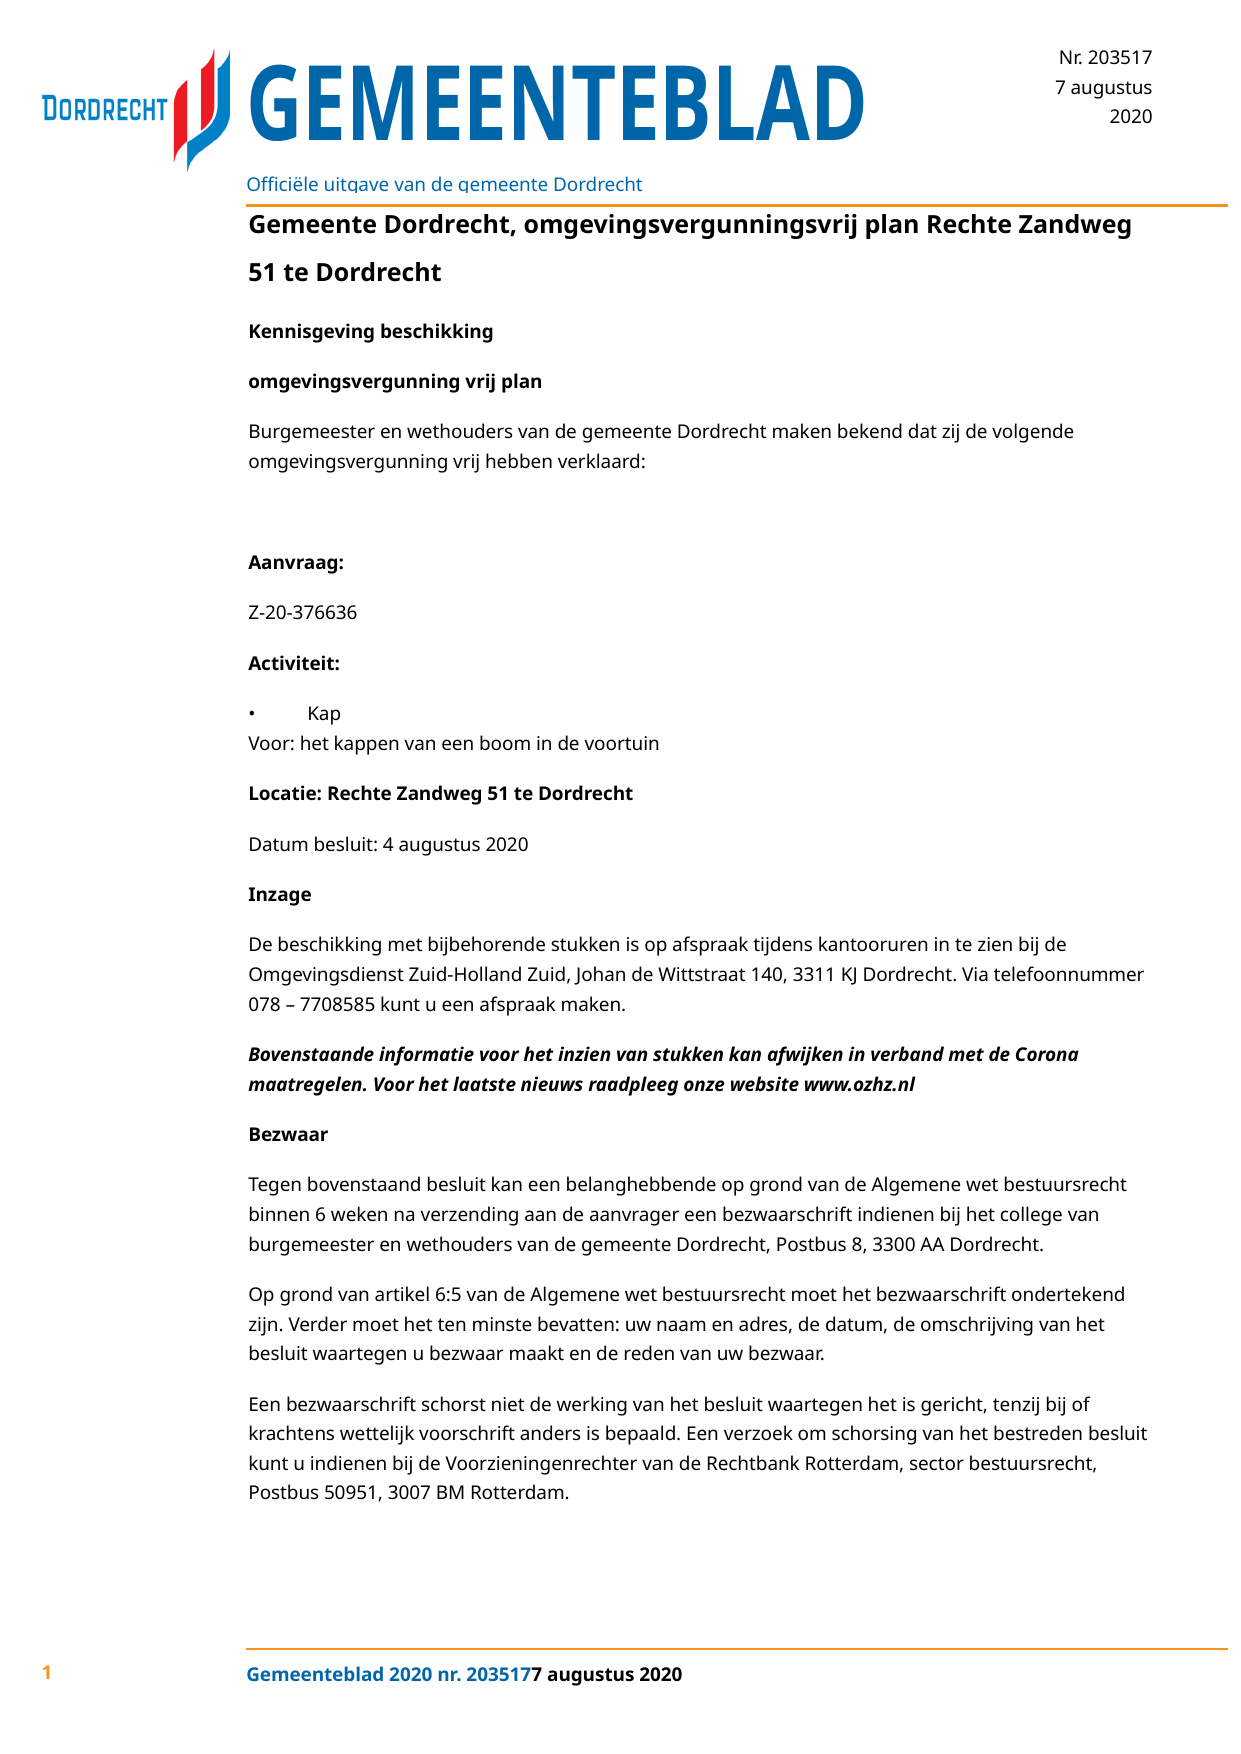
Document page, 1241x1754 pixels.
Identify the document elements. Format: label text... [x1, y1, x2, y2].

text Activiteit: [248, 650, 1152, 676]
text Op grond van artikel 6:5 van de Algemene wet bestuursrecht moet het bezwaarschrift ondertekend zijn. Verder moet het ten minste bevatten: uw naam en adres, de datum, de omschrijving van het besluit waartegen u bezwaar maakt en de reden van uw bezwaar. [248, 1281, 1152, 1366]
text Aanvraag: [248, 549, 1152, 575]
text Bezwaar [248, 1121, 1152, 1147]
text Burgemeester en wethouders van de gemeente Dordrecht maken bekend dat zij de volgende omgevingsvergunning vrij hebben verklaard: [248, 419, 1152, 474]
picture [41, 47, 231, 172]
list Kap [248, 700, 1152, 726]
text Datum besluit: 4 augustus 2020 [248, 831, 1152, 857]
text Tegen bovenstaand besluit kan een belanghebbende op grond van de Algemene wet bestuursrecht binnen 6 weken na verzending aan de aanvrager een bezwaarschrift indienen bij het college van burgemeester en wethouders van de gemeente Dordrecht, Postbus 8, 3300 AA Dordrecht. [248, 1172, 1152, 1257]
text Voor: het kappen van een boom in de voortuin [248, 730, 1152, 756]
text Gemeente Dordrecht, omgevingsvergunningsvrij plan Rechte Zandweg 51 te Dordrecht [248, 207, 1152, 288]
text Inzage [248, 881, 1152, 907]
text Kennisgeving beschikking [248, 318, 1152, 344]
text omgevingsvergunning vrij plan [248, 368, 1152, 394]
text Locatie: Rechte Zandweg 51 te Dordrecht [248, 780, 1152, 806]
text Een bezwaarschrift schorst niet de werking van het besluit waartegen het is gericht, tenzij bij of krachtens wettelijk voorschrift anders is bepaald. Een verzoek om schorsing van het bestreden besluit kunt u indienen bij de Voorzieningenrechter van de Rechtbank Rotterdam, sector bestuursrecht, Postbus 50951, 3007 BM Rotterdam. [248, 1391, 1152, 1505]
text Bovenstaande informatie voor het inzien van stukken kan afwijken in verband met de Corona maatregelen. Voor het laatste nieuws raadpleeg onze website www.ozhz.nl [248, 1041, 1152, 1097]
text De beschikking met bijbehorende stukken is op afspraak tijdens kantooruren in te zien bij de Omgevingsdienst Zuid-Holland Zuid, Johan de Wittstraat 140, 3311 KJ Dordrecht. Via telefoonnummer 078 – 7708585 kunt u een afspraak maken. [248, 932, 1152, 1017]
text Z-20-376636 [248, 599, 1152, 625]
